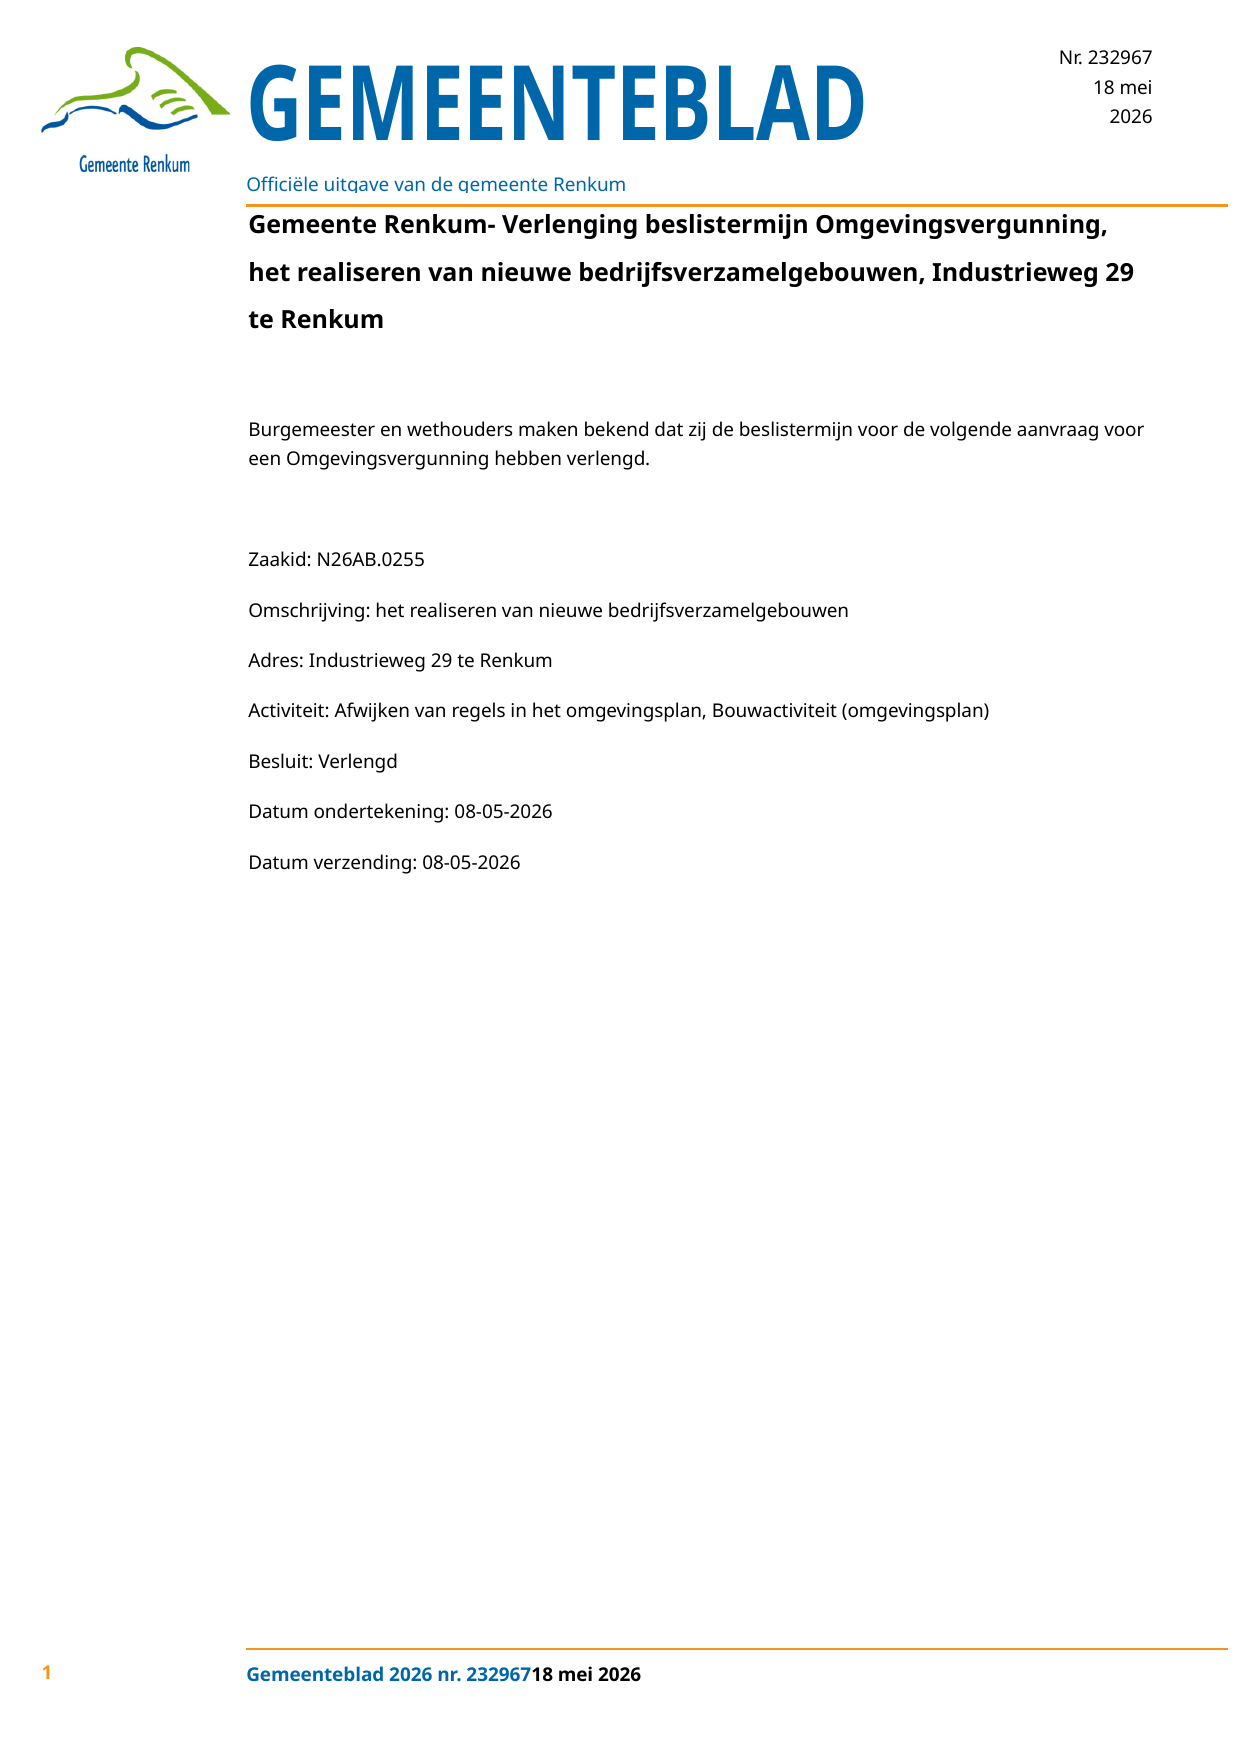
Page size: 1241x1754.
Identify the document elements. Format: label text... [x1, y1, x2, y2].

picture [41, 47, 231, 172]
text Datum ondertekening: 08-05-2026 [248, 798, 1152, 824]
text Zaakid: N26AB.0255 [248, 546, 1152, 572]
text Besluit: Verlengd [248, 748, 1152, 774]
text Gemeente Renkum- Verlenging beslistermijn Omgevingsvergunning, het realiseren van nieuwe bedrijfsverzamelgebouwen, Industrieweg 29 te Renkum [248, 207, 1152, 336]
text Omschrijving: het realiseren van nieuwe bedrijfsverzamelgebouwen [248, 597, 1152, 622]
text Adres: Industrieweg 29 te Renkum [248, 647, 1152, 673]
text Activiteit: Afwijken van regels in het omgevingsplan, Bouwactiviteit (omgevingsplan) [248, 698, 1152, 723]
text Burgemeester en wethouders maken bekend dat zij de beslistermijn voor de volgende aanvraag voor een Omgevingsvergunning hebben verlengd. [248, 416, 1152, 471]
text Datum verzending: 08-05-2026 [248, 849, 1152, 874]
